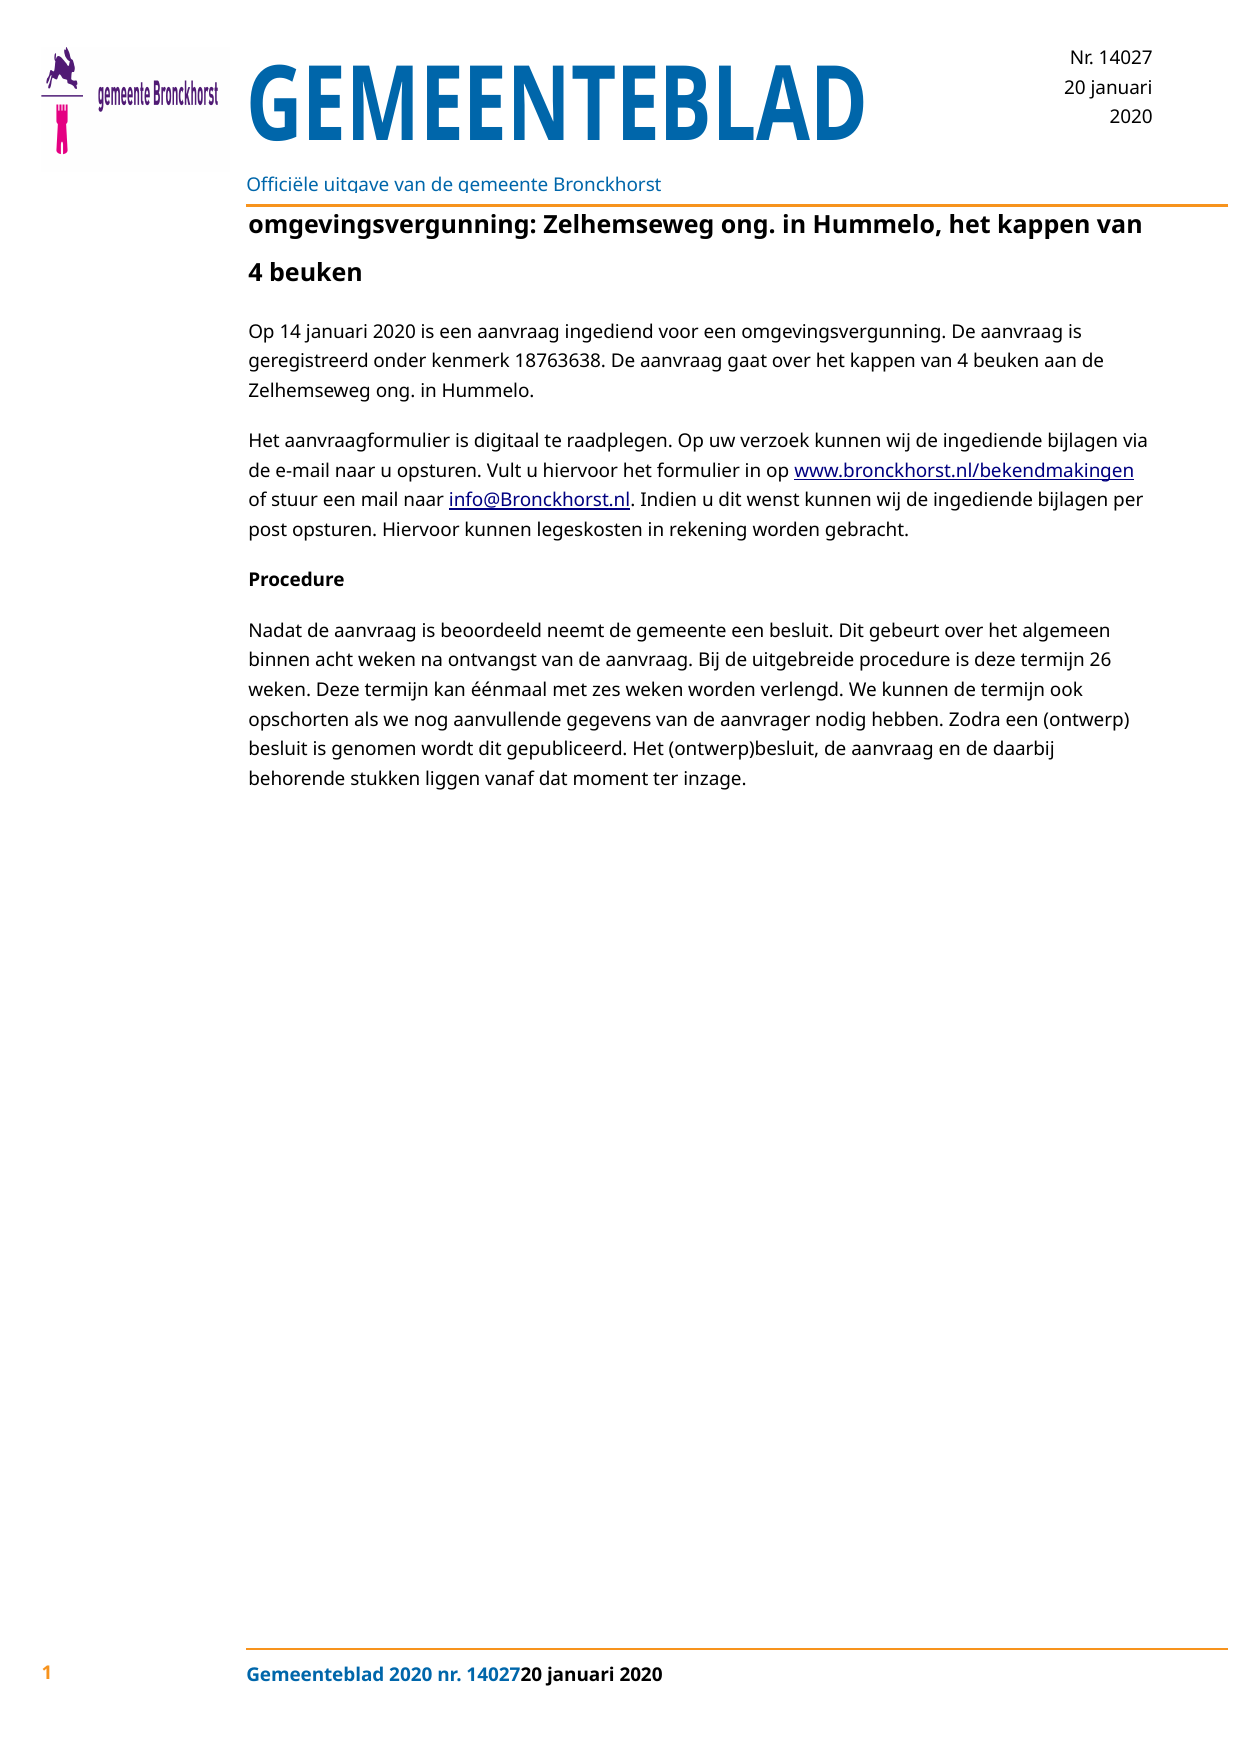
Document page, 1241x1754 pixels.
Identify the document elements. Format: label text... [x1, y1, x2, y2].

picture [41, 47, 231, 172]
text Op 14 januari 2020 is een aanvraag ingediend voor een omgevingsvergunning. De aanvraag is geregistreerd onder kenmerk 18763638. De aanvraag gaat over het kappen van 4 beuken aan de Zelhemseweg ong. in Hummelo. [248, 318, 1152, 403]
text Nadat de aanvraag is beoordeeld neemt de gemeente een besluit. Dit gebeurt over het algemeen binnen acht weken na ontvangst van de aanvraag. Bij de uitgebreide procedure is deze termijn 26 weken. Deze termijn kan éénmaal met zes weken worden verlengd. We kunnen de termijn ook opschorten als we nog aanvullende gegevens van de aanvrager nodig hebben. Zodra een (ontwerp) besluit is genomen wordt dit gepubliceerd. Het (ontwerp)besluit, de aanvraag en de daarbij behorende stukken liggen vanaf dat moment ter inzage. [248, 617, 1152, 791]
text omgevingsvergunning: Zelhemseweg ong. in Hummelo, het kappen van 4 beuken [248, 207, 1152, 288]
text Procedure [248, 567, 1152, 592]
text Het aanvraagformulier is digitaal te raadplegen. Op uw verzoek kunnen wij de ingediende bijlagen via de e-mail naar u opsturen. Vult u hiervoor het formulier in op www.bronckhorst.nl/bekendmakingen of stuur een mail naar info@Bronckhorst.nl. Indien u dit wenst kunnen wij de ingediende bijlagen per post opsturen. Hiervoor kunnen legeskosten in rekening worden gebracht. [248, 427, 1152, 542]
